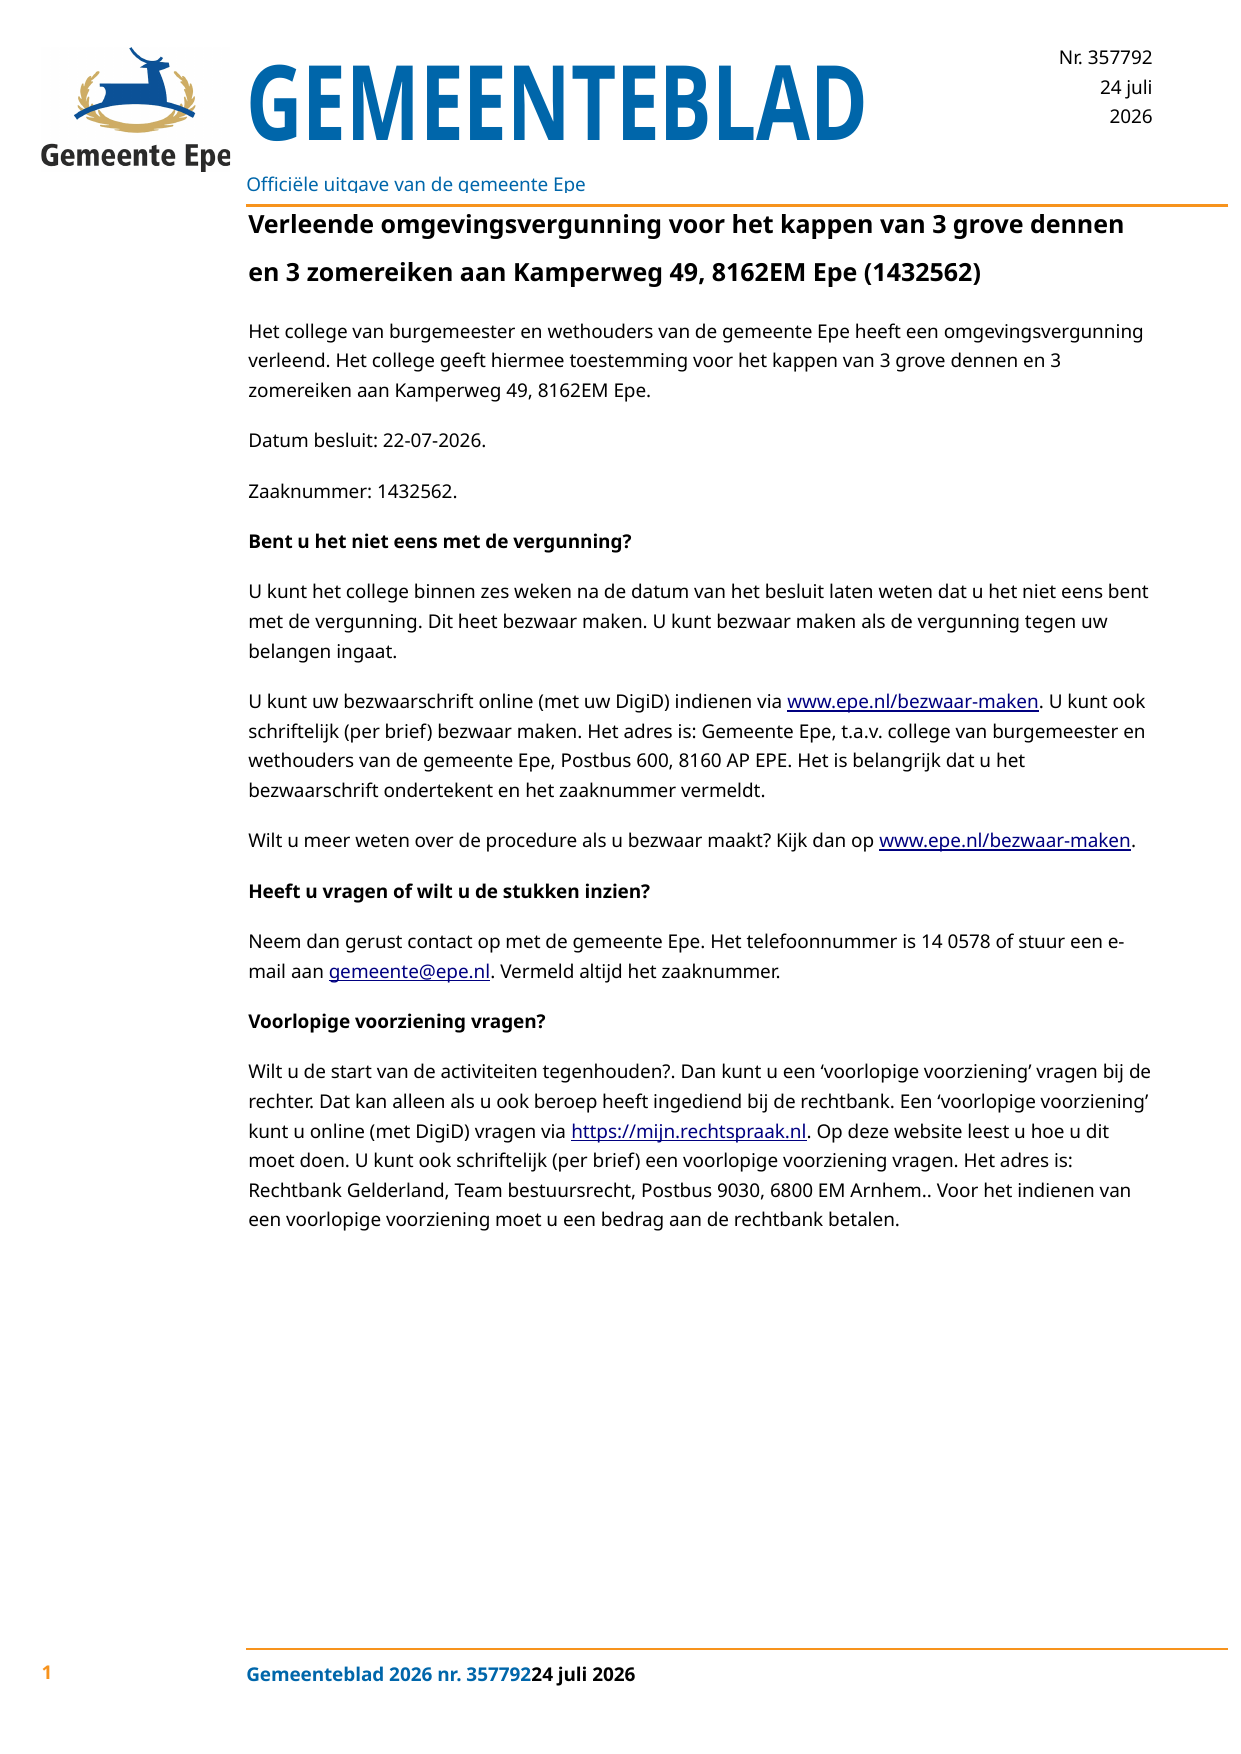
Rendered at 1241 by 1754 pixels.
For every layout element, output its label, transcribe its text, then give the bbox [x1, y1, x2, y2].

text U kunt het college binnen zes weken na de datum van het besluit laten weten dat u het niet eens bent met de vergunning. Dit heet bezwaar maken. U kunt bezwaar maken als de vergunning tegen uw belangen ingaat. [248, 579, 1152, 664]
text Het college van burgemeester en wethouders van de gemeente Epe heeft een omgevingsvergunning verleend. Het college geeft hiermee toestemming voor het kappen van 3 grove dennen en 3 zomereiken aan Kamperweg 49, 8162EM Epe. [248, 318, 1152, 403]
text Bent u het niet eens met de vergunning? [248, 528, 1152, 554]
text Wilt u meer weten over de procedure als u bezwaar maakt? Kijk dan op www.epe.nl/bezwaar-maken. [248, 827, 1152, 853]
text Zaaknummer: 1432562. [248, 478, 1152, 504]
text Wilt u de start van de activiteiten tegenhouden?. Dan kunt u een ‘voorlopige voorziening’ vragen bij de rechter. Dat kan alleen als u ook beroep heeft ingediend bij de rechtbank. Een ‘voorlopige voorziening’ kunt u online (met DigiD) vragen via https://mijn.rechtspraak.nl. Op deze website leest u hoe u dit moet doen. U kunt ook schriftelijk (per brief) een voorlopige voorziening vragen. Het adres is: Rechtbank Gelderland, Team bestuursrecht, Postbus 9030, 6800 EM Arnhem.. Voor het indienen van een voorlopige voorziening moet u een bedrag aan de rechtbank betalen. [248, 1059, 1152, 1232]
text Neem dan gerust contact op met de gemeente Epe. Het telefoonnummer is 14 0578 of stuur een e-mail aan gemeente@epe.nl. Vermeld altijd het zaaknummer. [248, 928, 1152, 984]
text Datum besluit: 22-07-2026. [248, 427, 1152, 453]
text U kunt uw bezwaarschrift online (met uw DigiD) indienen via www.epe.nl/bezwaar-maken. U kunt ook schriftelijk (per brief) bezwaar maken. Het adres is: Gemeente Epe, t.a.v. college van burgemeester en wethouders van de gemeente Epe, Postbus 600, 8160 AP EPE. Het is belangrijk dat u het bezwaarschrift ondertekent en het zaaknummer vermeldt. [248, 688, 1152, 803]
text Voorlopige voorziening vragen? [248, 1008, 1152, 1034]
text Verleende omgevingsvergunning voor het kappen van 3 grove dennen en 3 zomereiken aan Kamperweg 49, 8162EM Epe (1432562) [248, 207, 1152, 288]
text Heeft u vragen of wilt u de stukken inzien? [248, 878, 1152, 904]
picture [41, 47, 231, 172]
